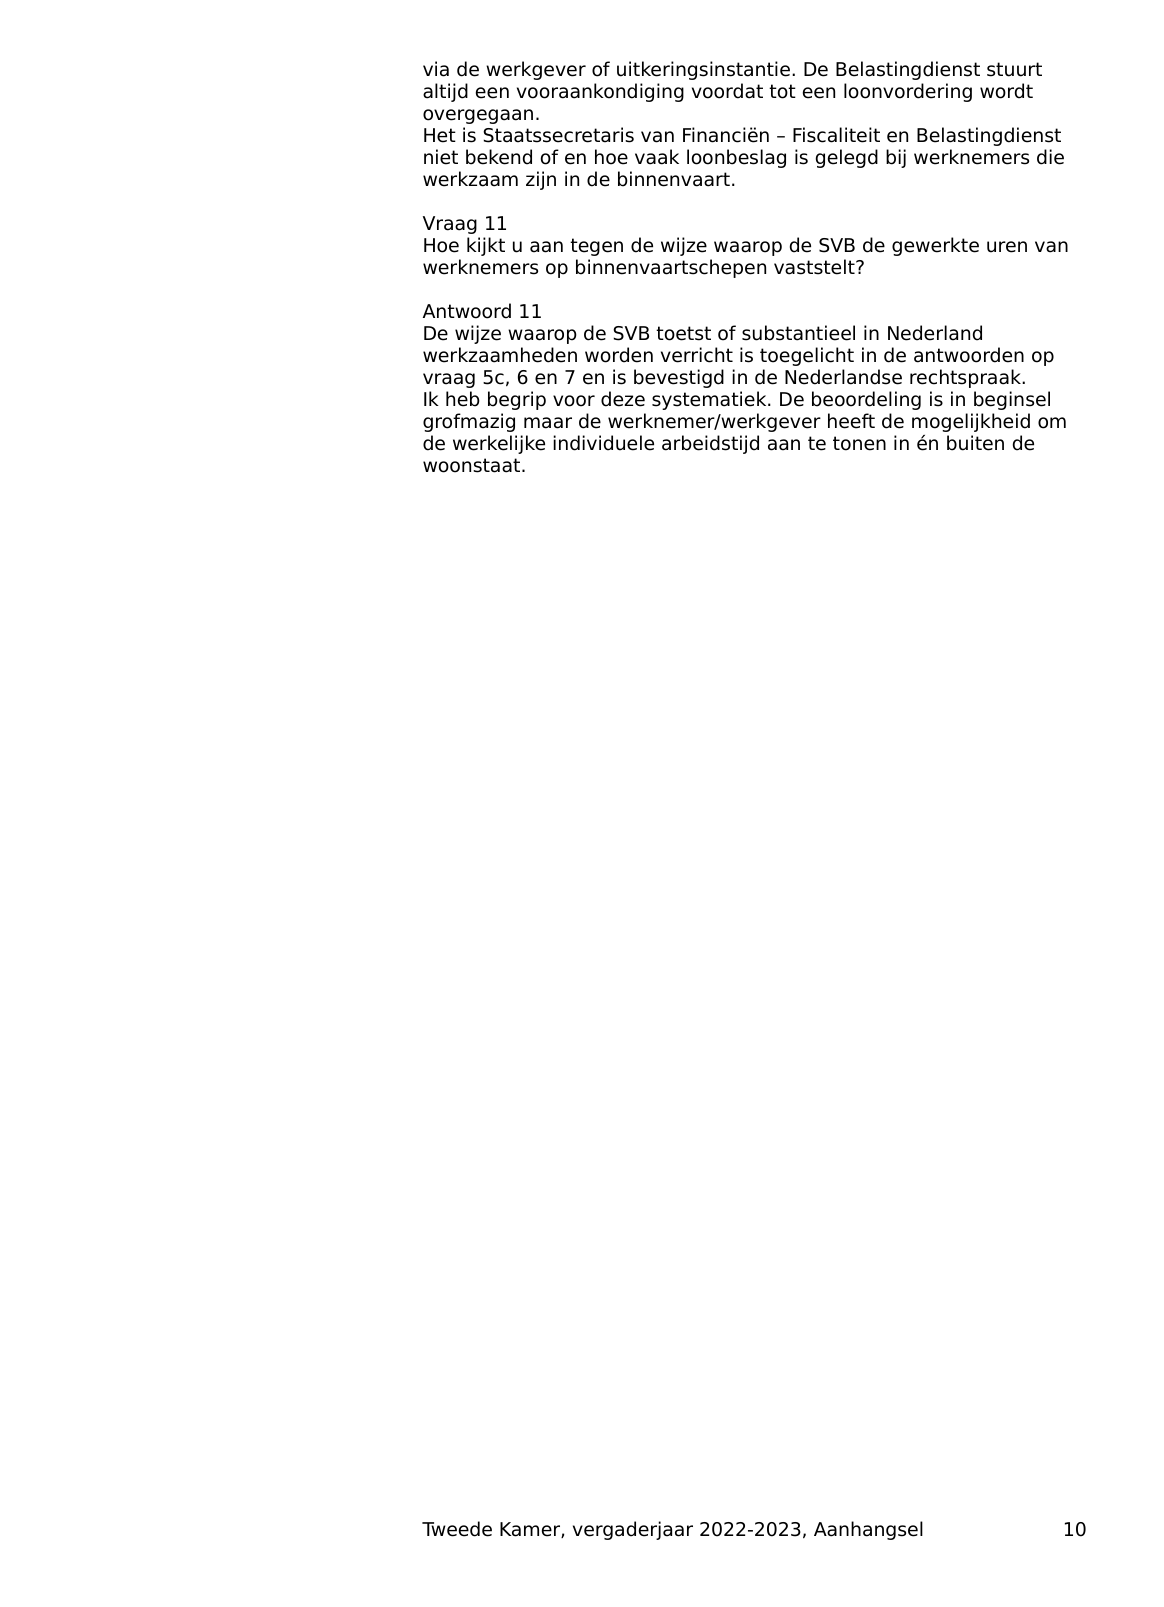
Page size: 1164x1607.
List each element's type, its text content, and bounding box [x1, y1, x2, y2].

text Antwoord 11 [422, 301, 1087, 323]
text Vraag 11 [422, 213, 1087, 235]
text Hoe kijkt u aan tegen de wijze waarop de SVB de gewerkte uren van werknemers op binnenvaartschepen vaststelt? [422, 235, 1087, 279]
text De wijze waarop de SVB toetst of substantieel in Nederland werkzaamheden worden verricht is toegelicht in de antwoorden op vraag 5c, 6 en 7 en is bevestigd in de Nederlandse rechtspraak. [422, 323, 1087, 389]
text Ik heb begrip voor deze systematiek. De beoordeling is in beginsel grofmazig maar de werknemer/werkgever heeft de mogelijkheid om de werkelijke individuele arbeidstijd aan te tonen in én buiten de woonstaat. [422, 389, 1087, 477]
text Het is Staatssecretaris van Financiën – Fiscaliteit en Belastingdienst niet bekend of en hoe vaak loonbeslag is gelegd bij werknemers die werkzaam zijn in de binnenvaart. [422, 125, 1087, 191]
text via de werkgever of uitkeringsinstantie. De Belastingdienst stuurt altijd een vooraankondiging voordat tot een loonvordering wordt overgegaan. [422, 59, 1087, 125]
